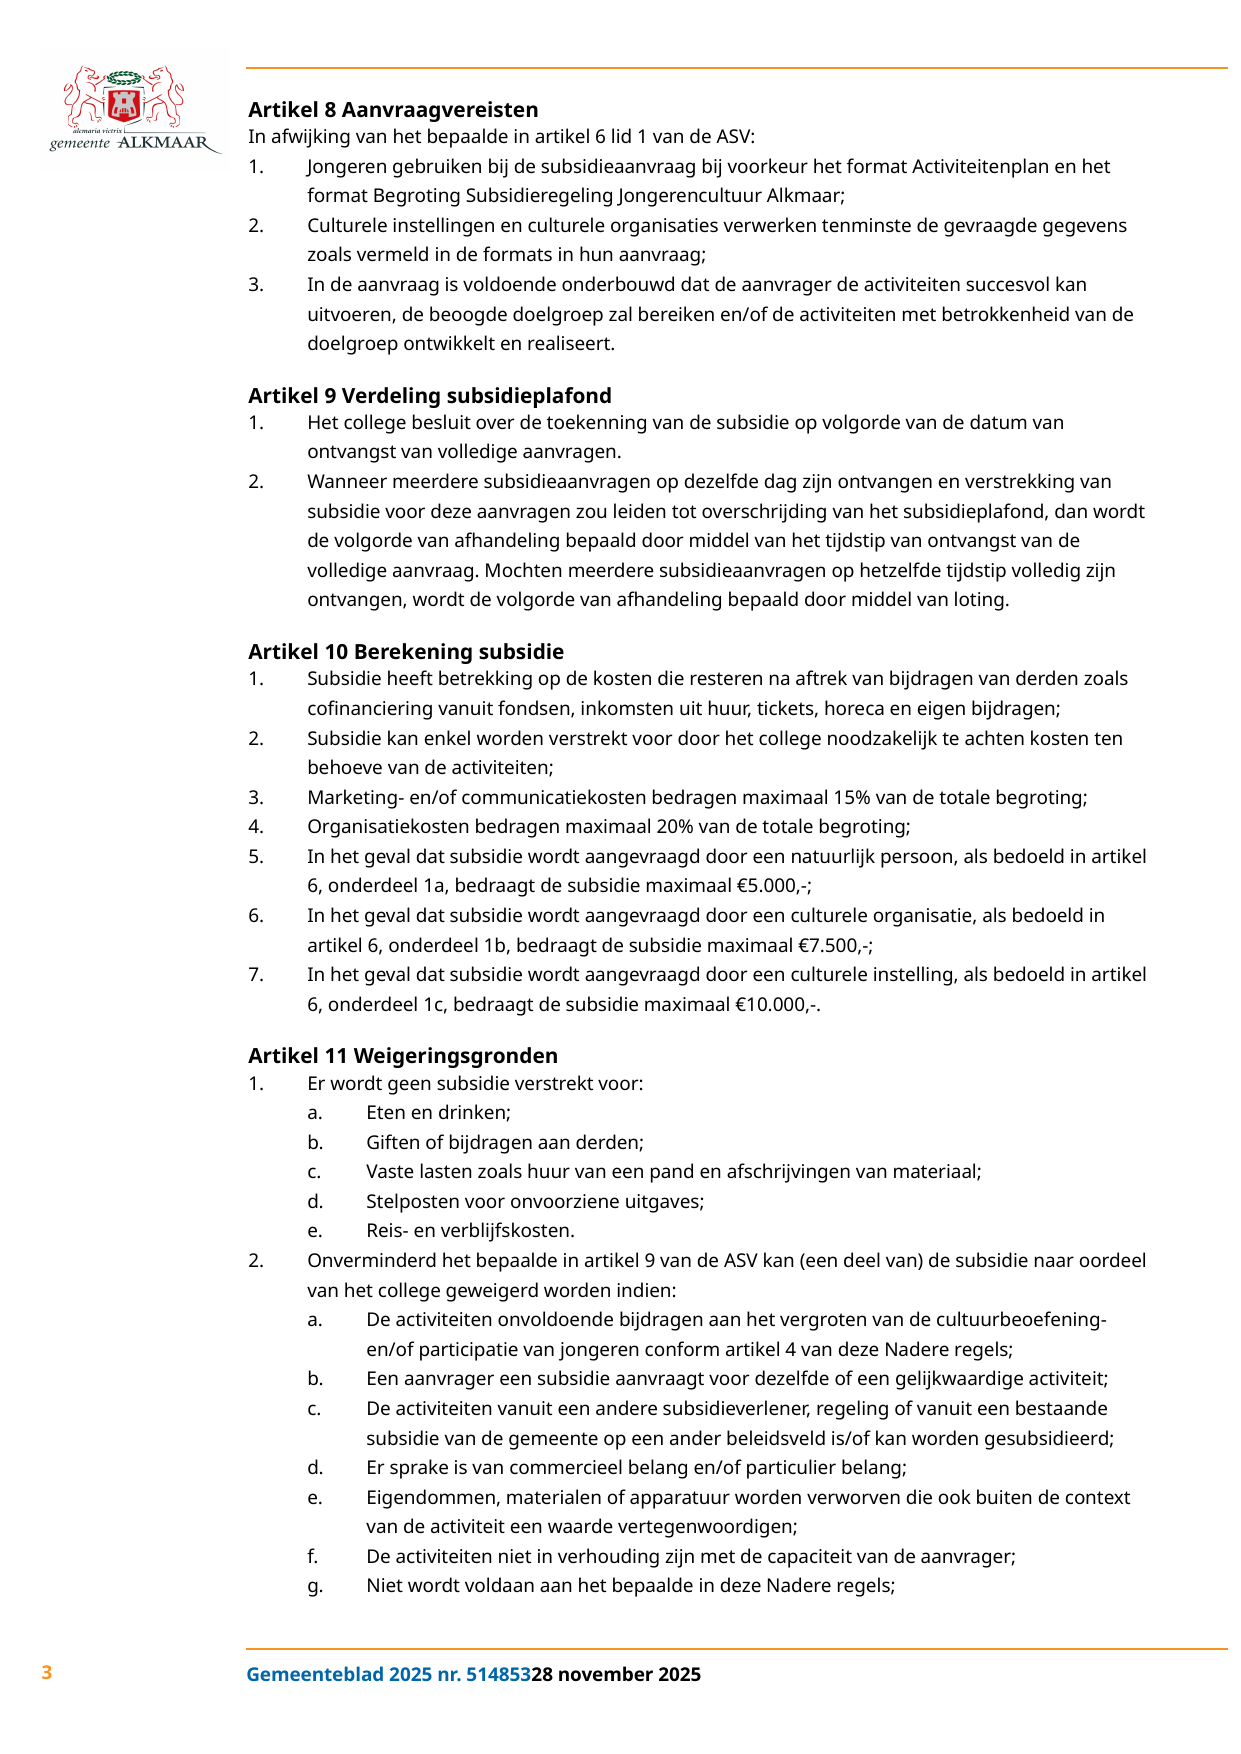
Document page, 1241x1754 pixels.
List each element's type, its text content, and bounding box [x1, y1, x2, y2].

list Onverminderd het bepaalde in artikel 9 van de ASV kan (een deel van) de subsidie naar oordeel van het college geweigerd worden indien: [248, 1247, 1152, 1303]
list Vaste lasten zoals huur van een pand en afschrijvingen van materiaal; [307, 1158, 1152, 1184]
list Subsidie kan enkel worden verstrekt voor door het college noodzakelijk te achten kosten ten behoeve van de activiteiten; [248, 725, 1152, 780]
list Subsidie heeft betrekking op de kosten die resteren na aftrek van bijdragen van derden zoals cofinanciering vanuit fondsen, inkomsten uit huur, tickets, horeca en eigen bijdragen; [248, 666, 1152, 721]
list Wanneer meerdere subsidieaanvragen op dezelfde dag zijn ontvangen en verstrekking van subsidie voor deze aanvragen zou leiden tot overschrijding van het subsidieplafond, dan wordt de volgorde van afhandeling bepaald door middel van het tijdstip van ontvangst van de volledige aanvraag. Mochten meerdere subsidieaanvragen op hetzelfde tijdstip volledig zijn ontvangen, wordt de volgorde van afhandeling bepaald door middel van loting. [248, 468, 1152, 612]
picture [41, 47, 231, 172]
list De activiteiten niet in verhouding zijn met de capaciteit van de aanvrager; [307, 1543, 1152, 1569]
list Giften of bijdragen aan derden; [307, 1129, 1152, 1155]
list Jongeren gebruiken bij de subsidieaanvraag bij voorkeur het format Activiteitenplan en het format Begroting Subsidieregeling Jongerencultuur Alkmaar; [248, 153, 1152, 208]
text Artikel 8 Aanvraagvereisten [248, 95, 1152, 123]
list Culturele instellingen en culturele organisaties verwerken tenminste de gevraagde gegevens zoals vermeld in de formats in hun aanvraag; [248, 212, 1152, 267]
list Er wordt geen subsidie verstrekt voor: [248, 1070, 1152, 1096]
text Artikel 11 Weigeringsgronden [248, 1041, 1152, 1070]
list Een aanvrager een subsidie aanvraagt voor dezelfde of een gelijkwaardige activiteit; [307, 1366, 1152, 1391]
list In het geval dat subsidie wordt aangevraagd door een natuurlijk persoon, als bedoeld in artikel 6, onderdeel 1a, bedraagt de subsidie maximaal €5.000,-; [248, 843, 1152, 898]
list In het geval dat subsidie wordt aangevraagd door een culturele instelling, als bedoeld in artikel 6, onderdeel 1c, bedraagt de subsidie maximaal €10.000,-. [248, 961, 1152, 1017]
text Artikel 9 Verdeling subsidieplafond [248, 381, 1152, 409]
list Niet wordt voldaan aan het bepaalde in deze Nadere regels; [307, 1573, 1152, 1598]
list In de aanvraag is voldoende onderbouwd dat de aanvrager de activiteiten succesvol kan uitvoeren, de beoogde doelgroep zal bereiken en/of de activiteiten met betrokkenheid van de doelgroep ontwikkelt en realiseert. [248, 271, 1152, 356]
list De activiteiten vanuit een andere subsidieverlener, regeling of vanuit een bestaande subsidie van de gemeente op een ander beleidsveld is/of kan worden gesubsidieerd; [307, 1395, 1152, 1451]
list Stelposten voor onvoorziene uitgaves; [307, 1188, 1152, 1214]
list Eten en drinken; [307, 1099, 1152, 1125]
list De activiteiten onvoldoende bijdragen aan het vergroten van de cultuurbeoefening- en/of participatie van jongeren conform artikel 4 van deze Nadere regels; [307, 1306, 1152, 1362]
list Eigendommen, materialen of apparatuur worden verworven die ook buiten de context van de activiteit een waarde vertegenwoordigen; [307, 1484, 1152, 1539]
list Marketing- en/of communicatiekosten bedragen maximaal 15% van de totale begroting; [248, 784, 1152, 809]
text In afwijking van het bepaalde in artikel 6 lid 1 van de ASV: [248, 123, 1152, 149]
list Reis- en verblijfskosten. [307, 1218, 1152, 1243]
list Organisatiekosten bedragen maximaal 20% van de totale begroting; [248, 813, 1152, 839]
list Er sprake is van commercieel belang en/of particulier belang; [307, 1454, 1152, 1480]
text Artikel 10 Berekening subsidie [248, 637, 1152, 666]
list In het geval dat subsidie wordt aangevraagd door een culturele organisatie, als bedoeld in artikel 6, onderdeel 1b, bedraagt de subsidie maximaal €7.500,-; [248, 902, 1152, 957]
list Het college besluit over de toekenning van de subsidie op volgorde van de datum van ontvangst van volledige aanvragen. [248, 409, 1152, 464]
